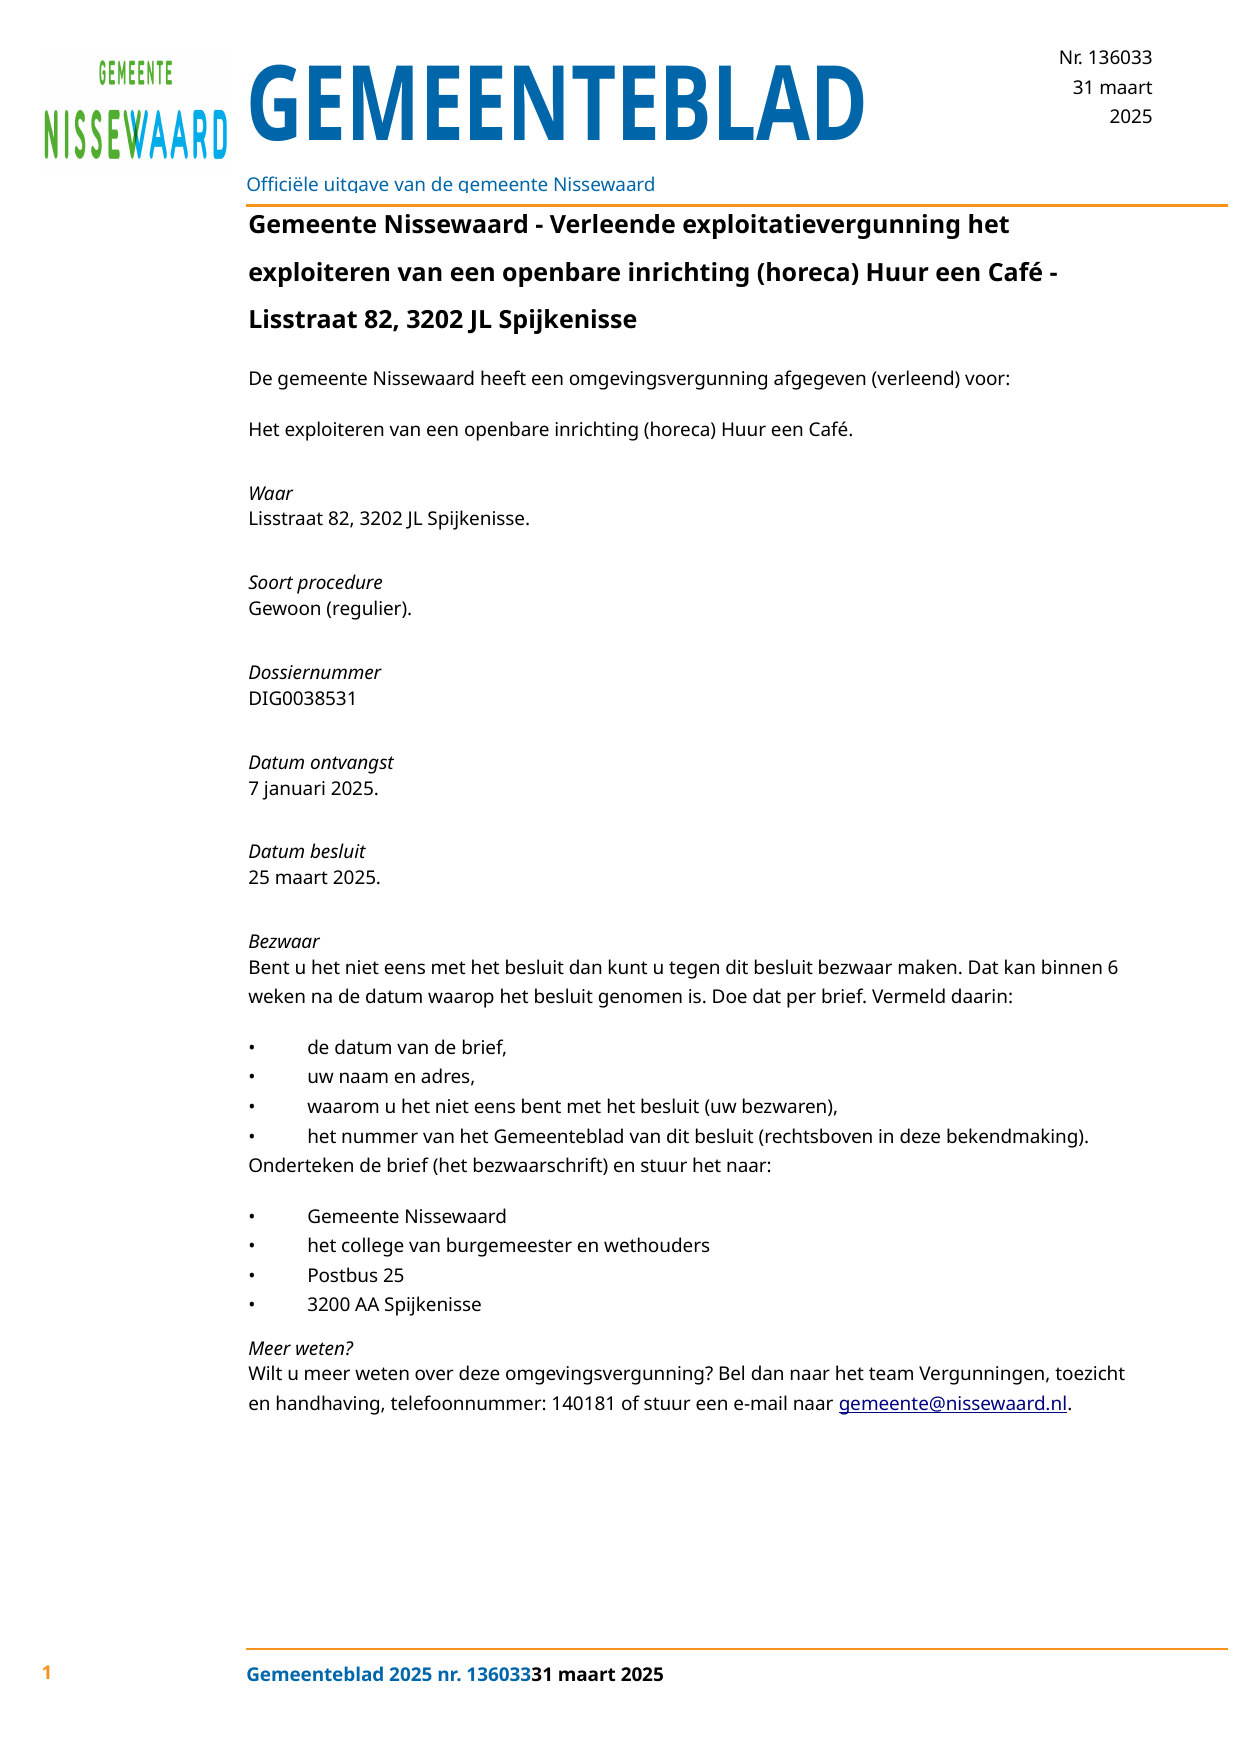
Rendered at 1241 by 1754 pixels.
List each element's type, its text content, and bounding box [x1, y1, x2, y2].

text De gemeente Nissewaard heeft een omgevingsvergunning afgegeven (verleend) voor: [248, 366, 1152, 391]
text Waar [248, 480, 1152, 506]
list Gemeente Nissewaard [248, 1203, 1152, 1228]
text Het exploiteren van een openbare inrichting (horeca) Huur een Café. [248, 416, 1152, 442]
text Bezwaar [248, 928, 1152, 954]
picture [41, 47, 231, 172]
text Gemeente Nissewaard - Verleende exploitatievergunning het exploiteren van een openbare inrichting (horeca) Huur een Café - Lisstraat 82, 3202 JL Spijkenisse [248, 207, 1152, 336]
list uw naam en adres, [248, 1064, 1152, 1089]
text Datum ontvangst [248, 749, 1152, 775]
text 7 januari 2025. [248, 775, 1152, 800]
text Gewoon (regulier). [248, 595, 1152, 621]
list het nummer van het Gemeenteblad van dit besluit (rechtsboven in deze bekendmaking). [248, 1123, 1152, 1148]
text 25 maart 2025. [248, 864, 1152, 890]
text Lisstraat 82, 3202 JL Spijkenisse. [248, 506, 1152, 531]
list het college van burgemeester en wethouders [248, 1232, 1152, 1258]
list Postbus 25 [248, 1262, 1152, 1288]
text Wilt u meer weten over deze omgevingsvergunning? Bel dan naar het team Vergunningen, toezicht en handhaving, telefoonnummer: 140181 of stuur een e-mail naar gemeente@nissewaard.nl. [248, 1360, 1152, 1416]
text Dossiernummer [248, 659, 1152, 685]
list waarom u het niet eens bent met het besluit (uw bezwaren), [248, 1093, 1152, 1119]
text Bent u het niet eens met het besluit dan kunt u tegen dit besluit bezwaar maken. Dat kan binnen 6 weken na de datum waarop het besluit genomen is. Doe dat per brief. Vermeld daarin: [248, 954, 1152, 1009]
text DIG0038531 [248, 685, 1152, 711]
text Soort procedure [248, 569, 1152, 595]
list 3200 AA Spijkenisse [248, 1292, 1152, 1317]
text Onderteken de brief (het bezwaarschrift) en stuur het naar: [248, 1152, 1152, 1178]
text Datum besluit [248, 839, 1152, 864]
list de datum van de brief, [248, 1034, 1152, 1060]
text Meer weten? [248, 1335, 1152, 1360]
